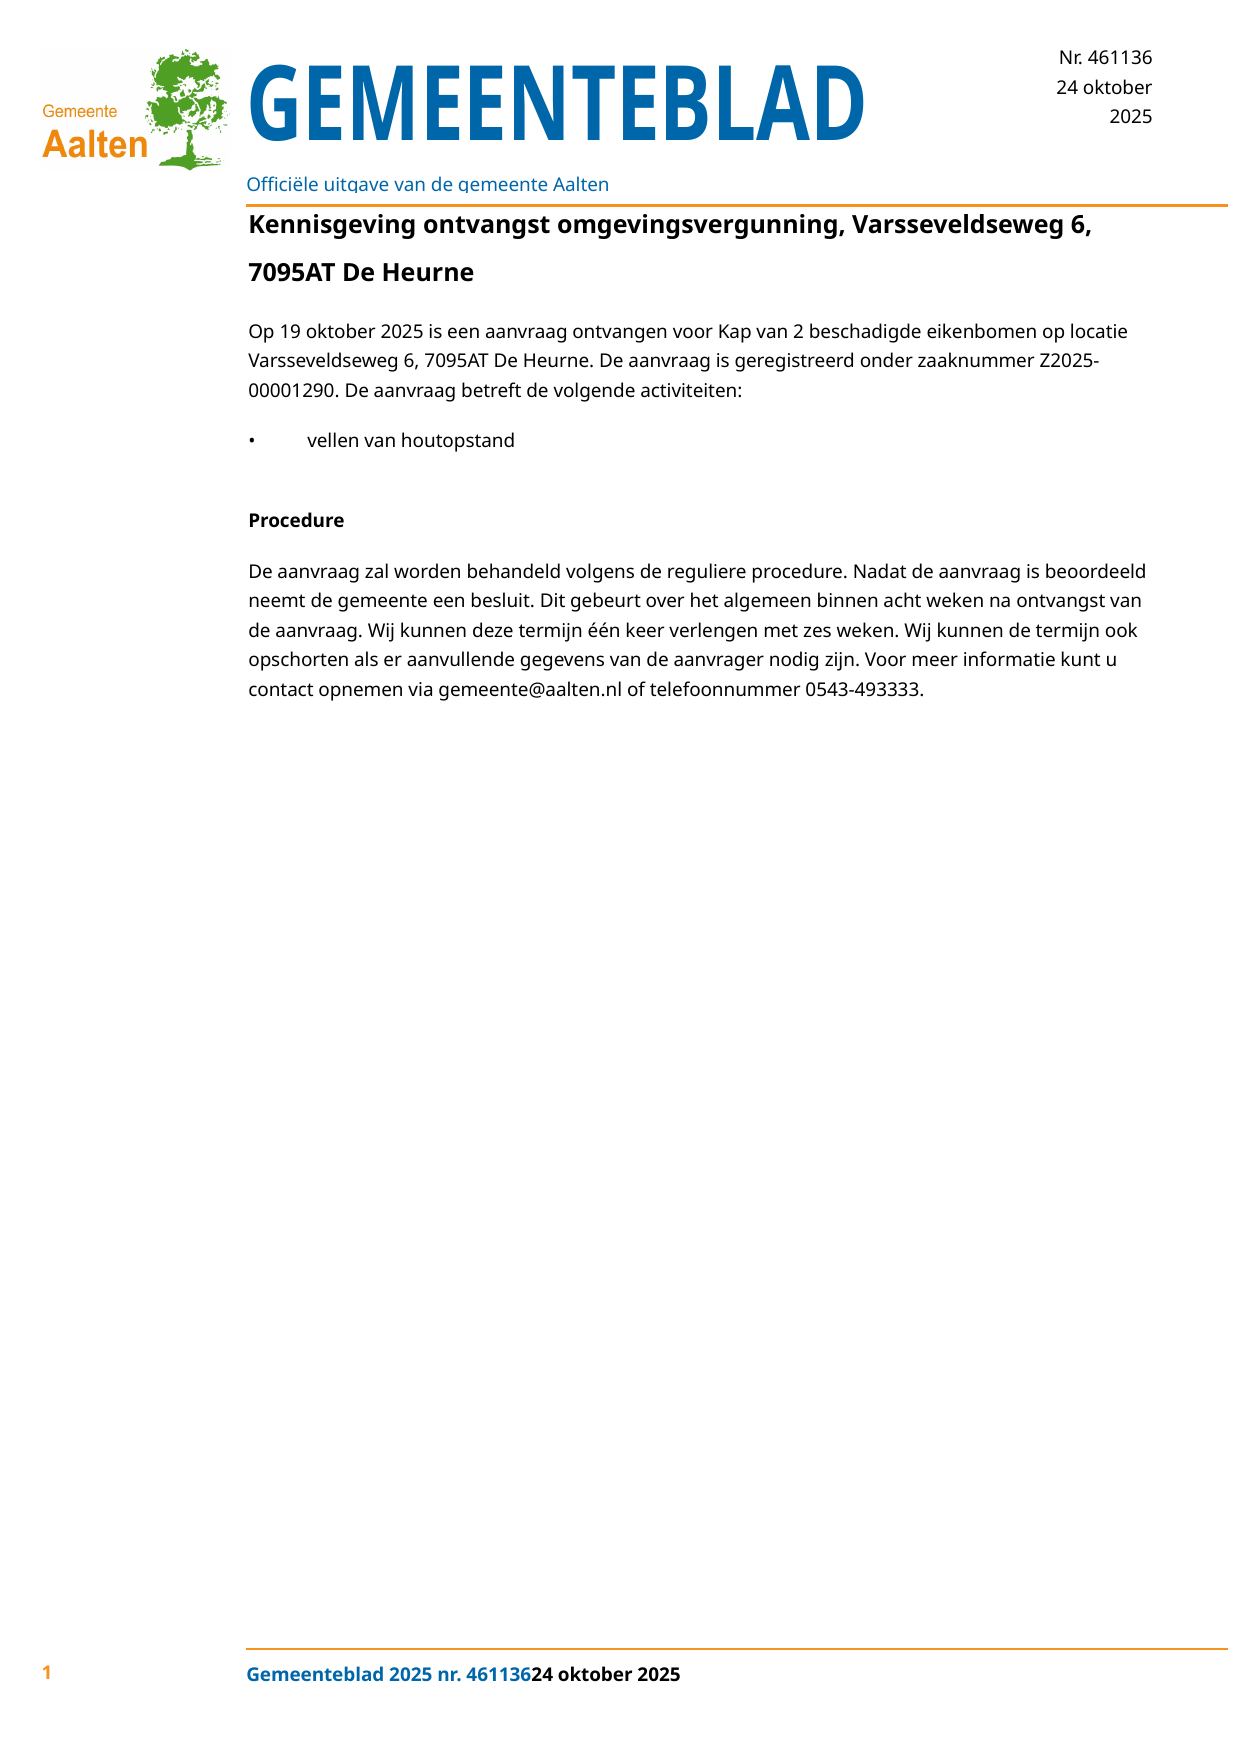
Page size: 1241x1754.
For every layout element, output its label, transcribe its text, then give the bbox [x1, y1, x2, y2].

text Procedure [248, 507, 1152, 533]
list vellen van houtopstand [248, 427, 1152, 453]
text Op 19 oktober 2025 is een aanvraag ontvangen voor Kap van 2 beschadigde eikenbomen op locatie Varsseveldseweg 6, 7095AT De Heurne. De aanvraag is geregistreerd onder zaaknummer Z2025-00001290. De aanvraag betreft de volgende activiteiten: [248, 318, 1152, 403]
text De aanvraag zal worden behandeld volgens de reguliere procedure. Nadat de aanvraag is beoordeeld neemt de gemeente een besluit. Dit gebeurt over het algemeen binnen acht weken na ontvangst van de aanvraag. Wij kunnen deze termijn één keer verlengen met zes weken. Wij kunnen de termijn ook opschorten als er aanvullende gegevens van de aanvrager nodig zijn. Voor meer informatie kunt u contact opnemen via gemeente@aalten.nl of telefoonnummer 0543-493333. [248, 558, 1152, 702]
picture [41, 47, 231, 172]
text Kennisgeving ontvangst omgevingsvergunning, Varsseveldseweg 6, 7095AT De Heurne [248, 207, 1152, 288]
